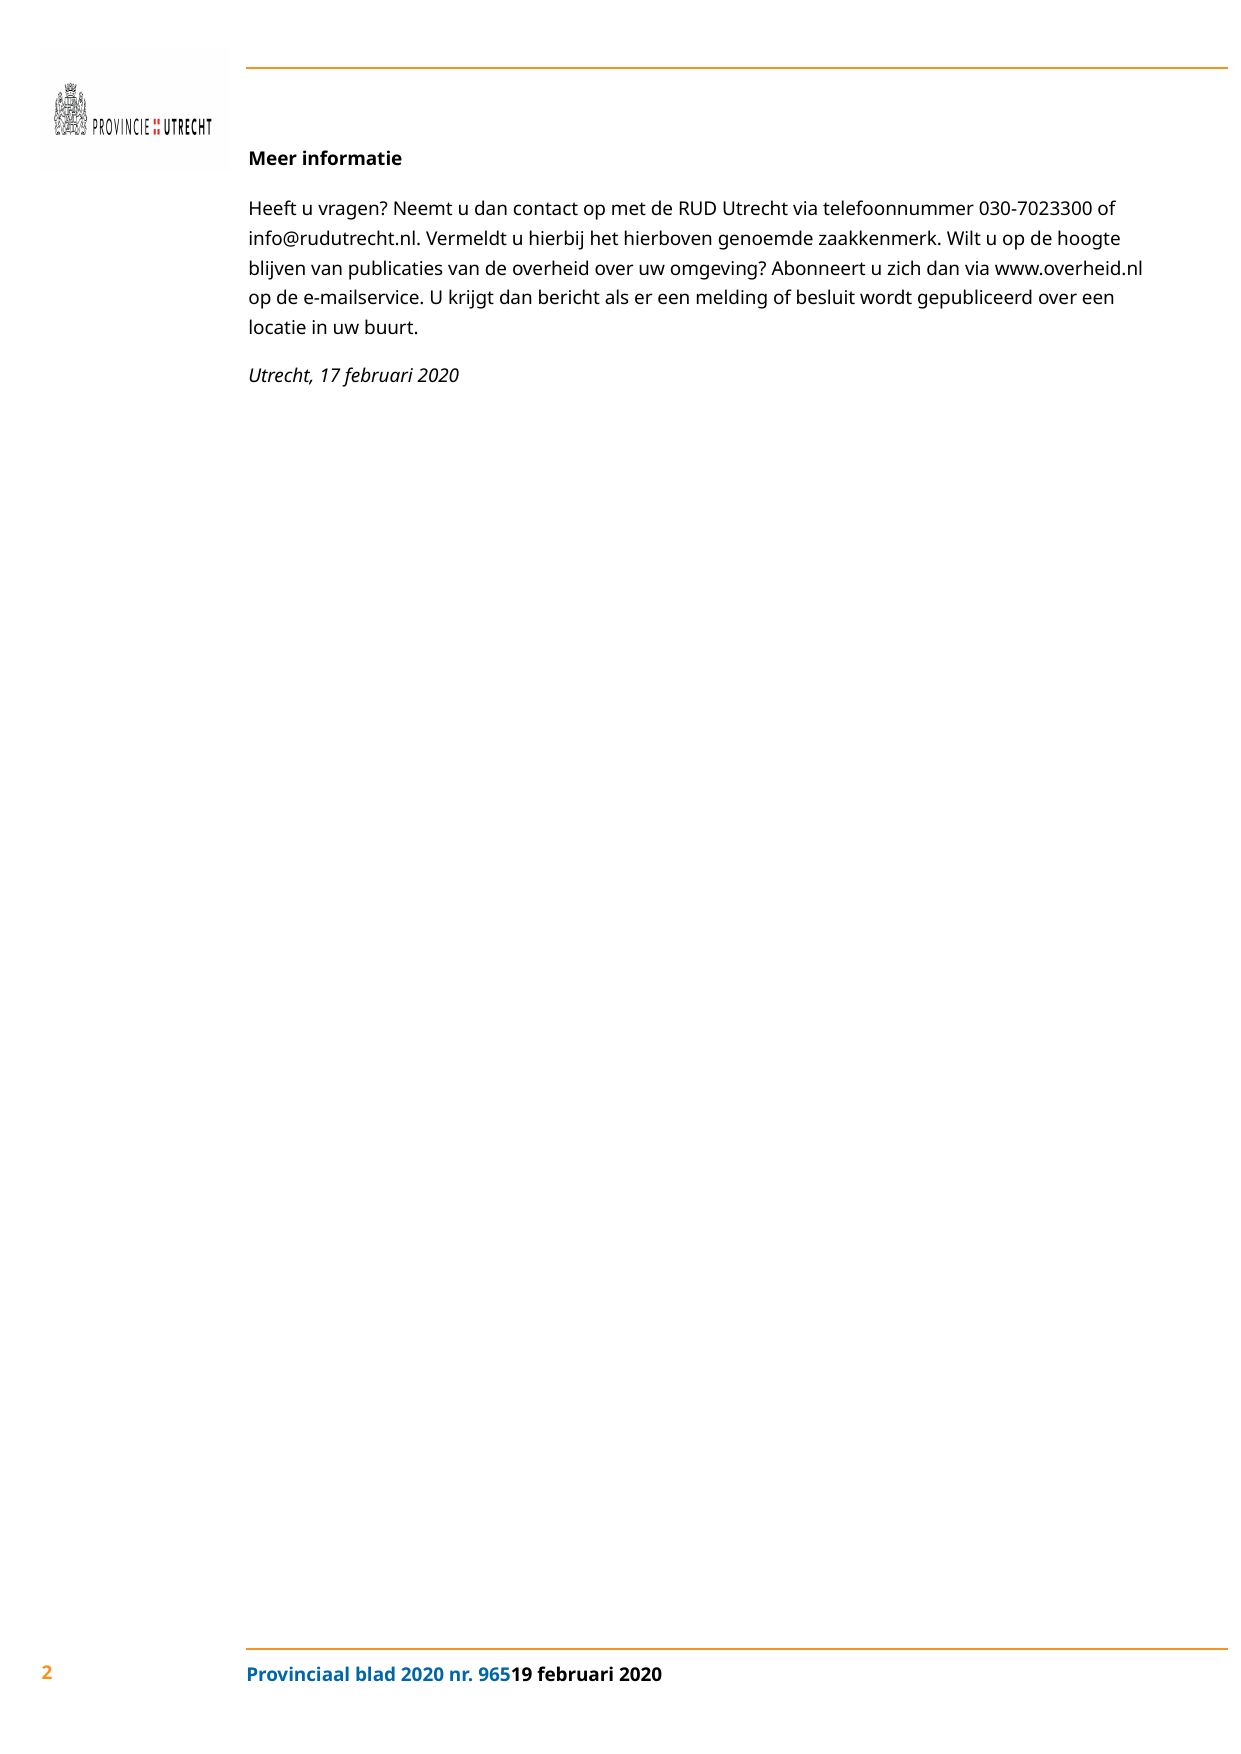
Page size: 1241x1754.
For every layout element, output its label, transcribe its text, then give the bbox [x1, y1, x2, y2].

text Heeft u vragen? Neemt u dan contact op met de RUD Utrecht via telefoonnummer 030-7023300 of info@rudutrecht.nl. Vermeldt u hierbij het hierboven genoemde zaakkenmerk. Wilt u op de hoogte blijven van publicaties van de overheid over uw omgeving? Abonneert u zich dan via www.overheid.nl op de e-mailservice. U krijgt dan bericht als er een melding of besluit wordt gepubliceerd over een locatie in uw buurt. [248, 196, 1152, 340]
text Utrecht, 17 februari 2020 [248, 362, 1152, 387]
text Meer informatie [248, 145, 1152, 171]
picture [41, 47, 231, 172]
